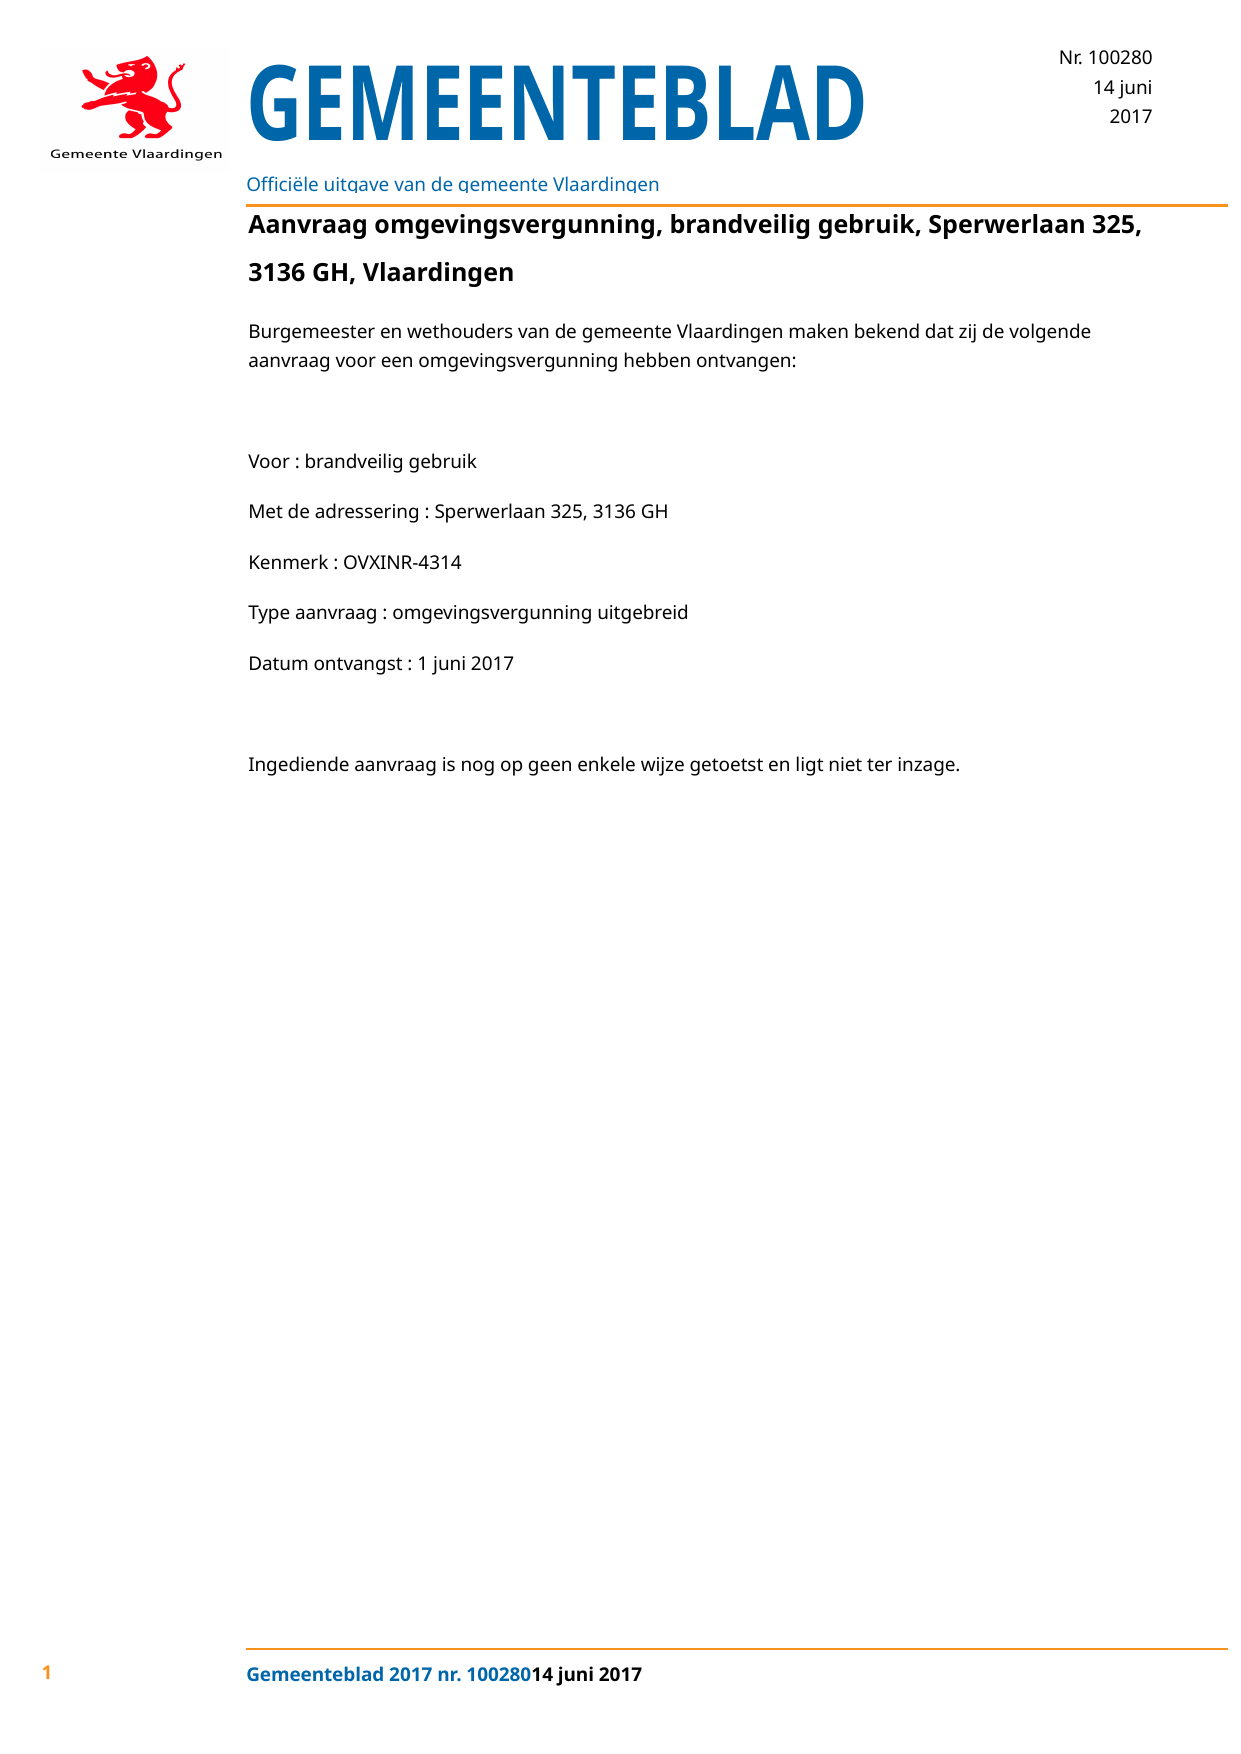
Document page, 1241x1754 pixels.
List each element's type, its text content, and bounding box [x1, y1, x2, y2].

text Aanvraag omgevingsvergunning, brandveilig gebruik, Sperwerlaan 325, 3136 GH, Vlaardingen [248, 207, 1152, 288]
picture [41, 47, 231, 172]
text Burgemeester en wethouders van de gemeente Vlaardingen maken bekend dat zij de volgende aanvraag voor een omgevingsvergunning hebben ontvangen: [248, 318, 1152, 373]
text Voor : brandveilig gebruik [248, 448, 1152, 474]
text Kenmerk : OVXINR-4314 [248, 549, 1152, 575]
text Type aanvraag : omgevingsvergunning uitgebreid [248, 599, 1152, 625]
text Ingediende aanvraag is nog op geen enkele wijze getoetst en ligt niet ter inzage. [248, 751, 1152, 777]
text Datum ontvangst : 1 juni 2017 [248, 650, 1152, 676]
text Met de adressering : Sperwerlaan 325, 3136 GH [248, 499, 1152, 524]
